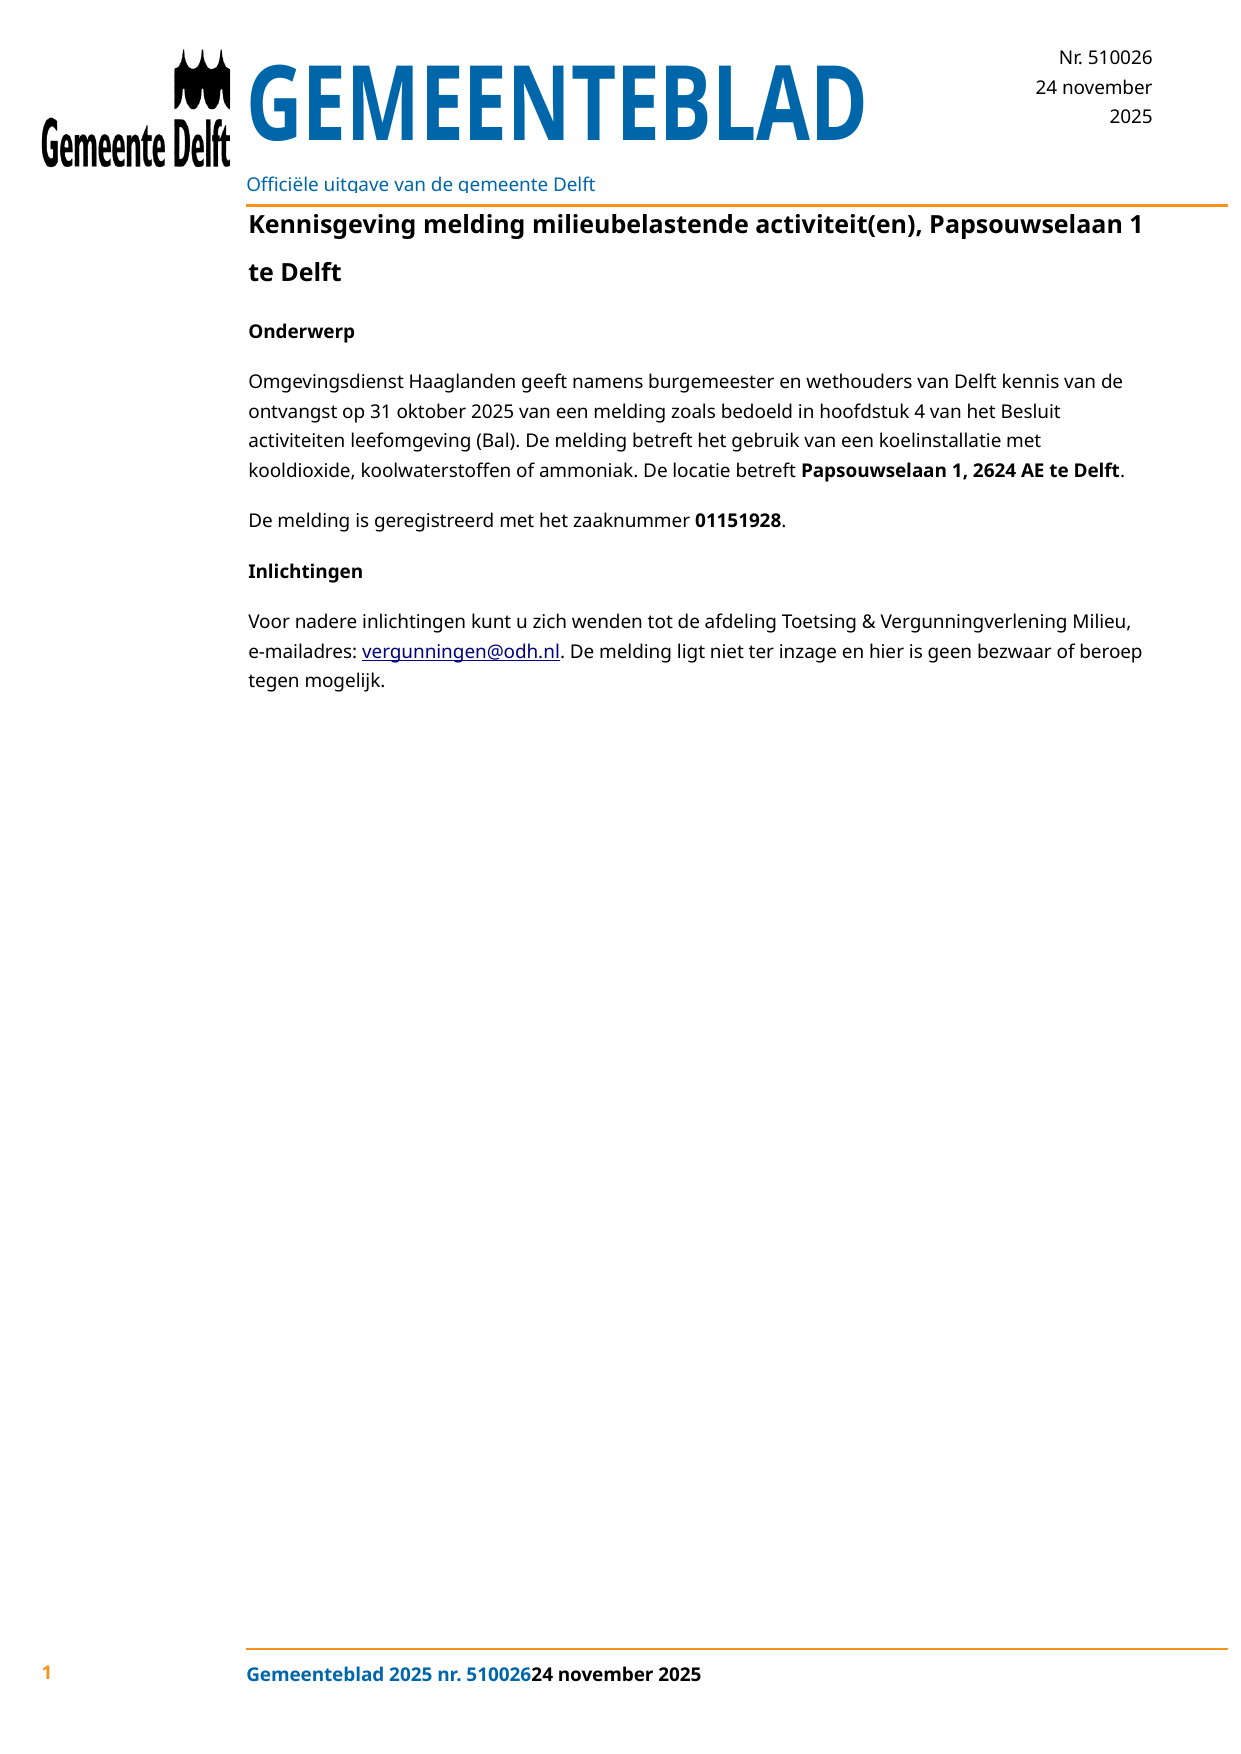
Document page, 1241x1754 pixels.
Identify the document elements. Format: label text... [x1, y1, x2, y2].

text Onderwerp [248, 318, 1152, 344]
text De melding is geregistreerd met het zaaknummer 01151928. [248, 507, 1152, 533]
picture [41, 47, 231, 172]
text Omgevingsdienst Haaglanden geeft namens burgemeester en wethouders van Delft kennis van de ontvangst op 31 oktober 2025 van een melding zoals bedoeld in hoofdstuk 4 van het Besluit activiteiten leefomgeving (Bal). De melding betreft het gebruik van een koelinstallatie met kooldioxide, koolwaterstoffen of ammoniak. De locatie betreft Papsouwselaan 1, 2624 AE te Delft. [248, 368, 1152, 483]
text Voor nadere inlichtingen kunt u zich wenden tot de afdeling Toetsing & Vergunningverlening Milieu, e-mailadres: vergunningen@odh.nl. De melding ligt niet ter inzage en hier is geen bezwaar of beroep tegen mogelijk. [248, 608, 1152, 693]
text Inlichtingen [248, 558, 1152, 584]
text Kennisgeving melding milieubelastende activiteit(en), Papsouwselaan 1 te Delft [248, 207, 1152, 288]
